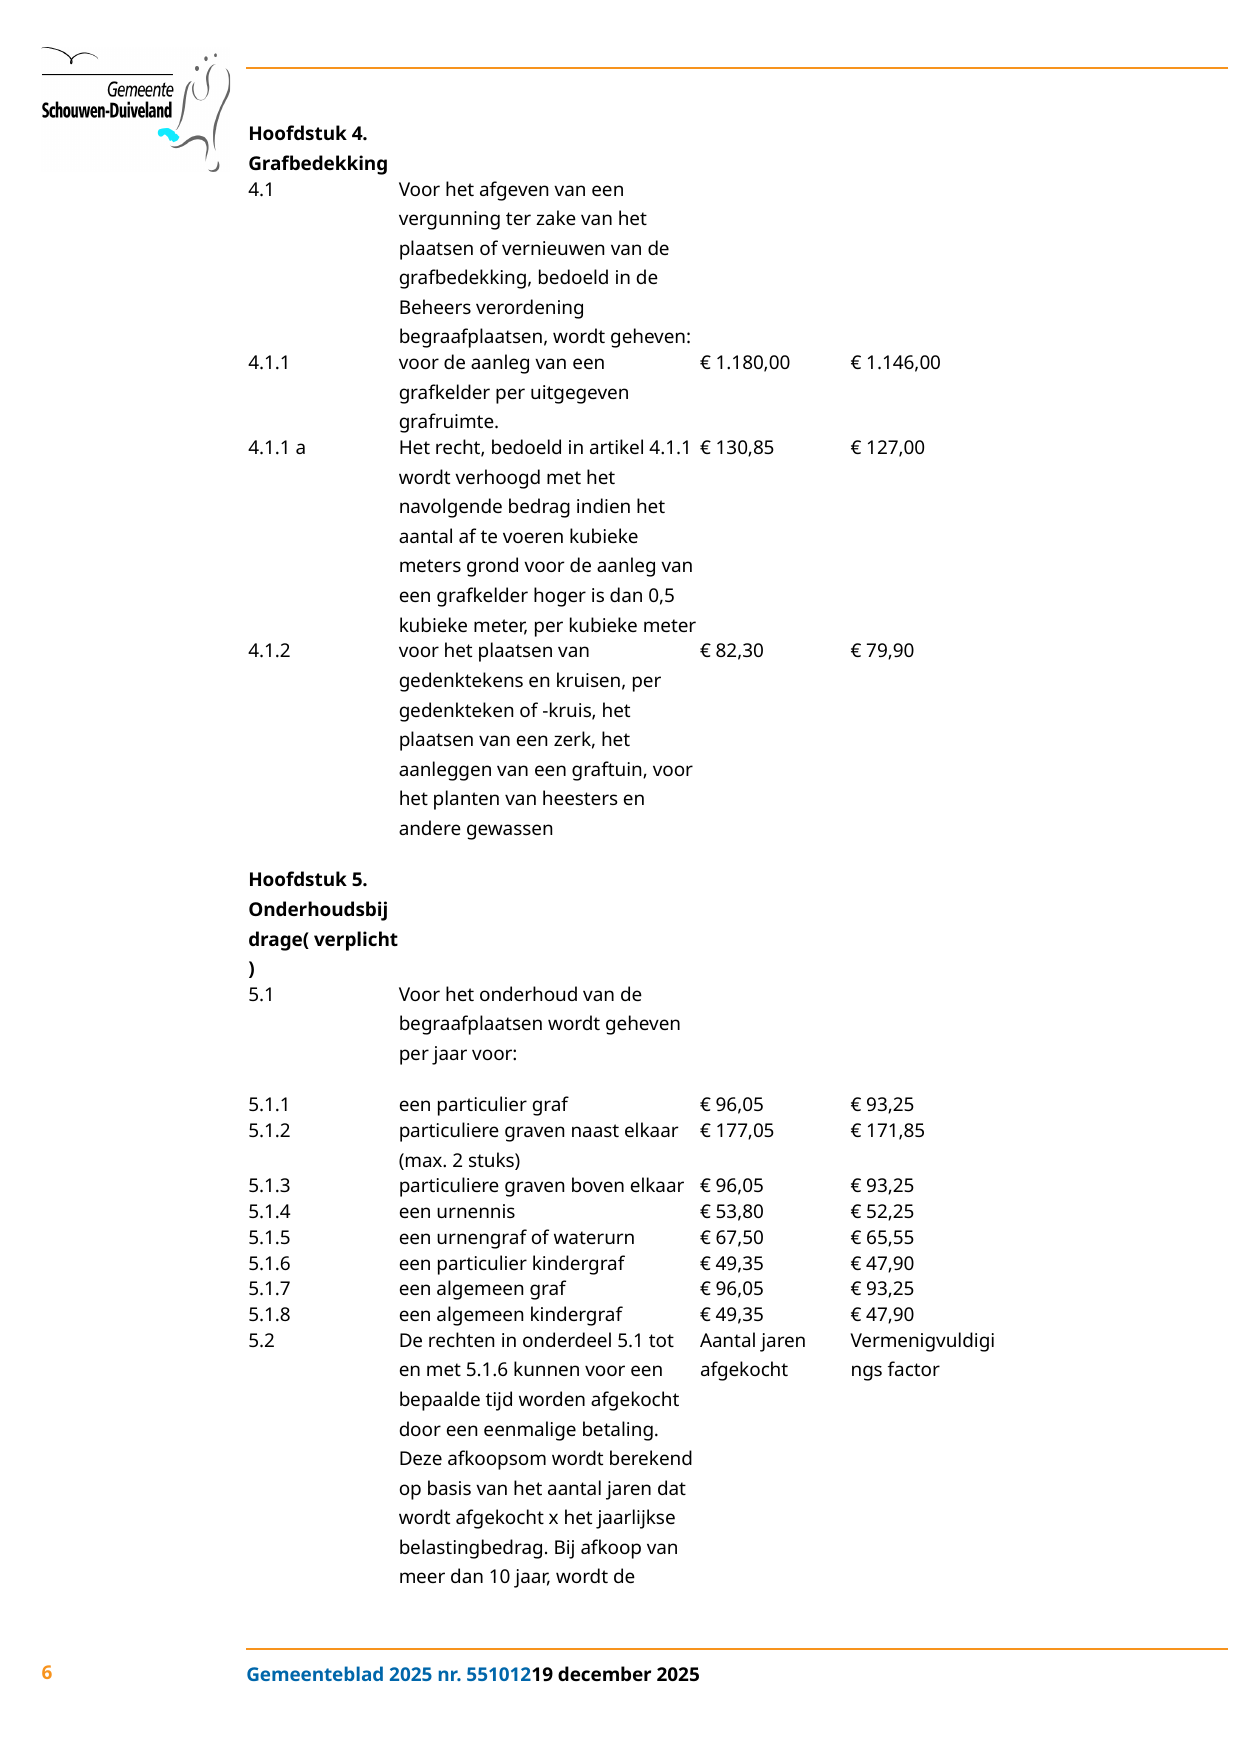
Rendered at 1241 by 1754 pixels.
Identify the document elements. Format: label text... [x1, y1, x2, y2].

table_cell € 130,85 [700, 434, 850, 638]
table_cell [700, 981, 850, 1066]
table_cell [399, 867, 700, 981]
table_cell € 47,90 [850, 1250, 1001, 1276]
table_cell [700, 867, 850, 981]
table_cell een algemeen kindergraf [399, 1301, 700, 1327]
table_cell een particulier graf [399, 1092, 700, 1117]
table_cell € 65,55 [850, 1224, 1001, 1250]
table_cell € 82,30 [700, 638, 850, 841]
table_cell [700, 121, 850, 176]
table_cell € 79,90 [850, 638, 1001, 841]
table_cell [1001, 1327, 1152, 1589]
table_cell [700, 841, 850, 867]
table_cell 5.1.8 [248, 1301, 398, 1327]
table_cell [399, 1066, 700, 1092]
table_cell 4.1 [248, 176, 398, 349]
table_cell € 93,25 [850, 1276, 1001, 1301]
table_cell een particulier kindergraf [399, 1250, 700, 1276]
table_cell [1001, 1276, 1152, 1301]
table_cell voor het plaatsen van gedenktekens en kruisen, per gedenkteken of -kruis, het plaatsen van een zerk, het aanleggen van een graftuin, voor het planten van heesters en andere gewassen [399, 638, 700, 841]
table_cell een algemeen graf [399, 1276, 700, 1301]
table_cell De rechten in onderdeel 5.1 tot en met 5.1.6 kunnen voor een bepaalde tijd worden afgekocht door een eenmalige betaling. Deze afkoopsom wordt berekend op basis van het aantal jaren dat wordt afgekocht x het jaarlijkse belastingbedrag. Bij afkoop van meer dan 10 jaar, wordt de [399, 1327, 700, 1589]
table_cell [1001, 1224, 1152, 1250]
table_cell € 52,25 [850, 1199, 1001, 1224]
table_cell Hoofdstuk 4. Grafbedekking [248, 121, 398, 176]
table_cell € 47,90 [850, 1301, 1001, 1327]
table_cell [1001, 1092, 1152, 1117]
table_cell [1001, 1066, 1152, 1092]
table_cell 5.1.2 [248, 1118, 398, 1173]
table_cell [850, 867, 1001, 981]
table_cell [700, 95, 850, 121]
table_cell [850, 981, 1001, 1066]
table_cell [1001, 1173, 1152, 1198]
table_cell [1001, 1250, 1152, 1276]
table_cell [248, 95, 398, 121]
table_cell 5.1.7 [248, 1276, 398, 1301]
table_cell € 96,05 [700, 1092, 850, 1117]
table_cell [248, 1066, 398, 1092]
table_cell 4.1.1 a [248, 434, 398, 638]
table_cell [248, 841, 398, 867]
table_cell particuliere graven naast elkaar (max. 2 stuks) [399, 1118, 700, 1173]
table_cell [850, 1066, 1001, 1092]
table_cell € 177,05 [700, 1118, 850, 1173]
table_cell [850, 95, 1001, 121]
table_cell € 1.146,00 [850, 350, 1001, 434]
table_cell 5.1.6 [248, 1250, 398, 1276]
table_cell [1001, 1199, 1152, 1224]
table_cell 5.1.4 [248, 1199, 398, 1224]
table_cell 4.1.2 [248, 638, 398, 841]
table_cell 5.1.5 [248, 1224, 398, 1250]
table_cell [399, 95, 700, 121]
table_cell € 96,05 [700, 1173, 850, 1198]
table_cell € 67,50 [700, 1224, 850, 1250]
table_cell [850, 176, 1001, 349]
table_cell € 93,25 [850, 1173, 1001, 1198]
table_cell [399, 121, 700, 176]
table_cell een urnennis [399, 1199, 700, 1224]
table_cell € 49,35 [700, 1250, 850, 1276]
table_cell € 93,25 [850, 1092, 1001, 1117]
table_cell € 53,80 [700, 1199, 850, 1224]
table_cell Aantal jaren afgekocht [700, 1327, 850, 1589]
table_cell Het recht, bedoeld in artikel 4.1.1 wordt verhoogd met het navolgende bedrag indien het aantal af te voeren kubieke meters grond voor de aanleg van een grafkelder hoger is dan 0,5 kubieke meter, per kubieke meter [399, 434, 700, 638]
table_cell 5.1.3 [248, 1173, 398, 1198]
picture [41, 47, 231, 172]
table_cell een urnengraf of waterurn [399, 1224, 700, 1250]
table_cell € 171,85 [850, 1118, 1001, 1173]
table_cell € 49,35 [700, 1301, 850, 1327]
table_cell Voor het afgeven van een vergunning ter zake van het plaatsen of vernieuwen van de grafbedekking, bedoeld in de Beheers verordening begraafplaatsen, wordt geheven: [399, 176, 700, 349]
table_cell [700, 1066, 850, 1092]
table_cell Hoofdstuk 5. Onderhoudsbijdrage( verplicht) [248, 867, 398, 981]
table_cell € 1.180,00 [700, 350, 850, 434]
table_cell 5.1 [248, 981, 398, 1066]
table_cell [1001, 1118, 1152, 1173]
table_cell [850, 841, 1001, 867]
table_cell [1001, 1301, 1152, 1327]
table_cell 5.2 [248, 1327, 398, 1589]
table_cell € 96,05 [700, 1276, 850, 1301]
table_cell Vermenigvuldigings factor [850, 1327, 1001, 1589]
table_cell voor de aanleg van een grafkelder per uitgegeven grafruimte. [399, 350, 700, 434]
table_cell € 127,00 [850, 434, 1001, 638]
table_cell 5.1.1 [248, 1092, 398, 1117]
table_cell 4.1.1 [248, 350, 398, 434]
table_cell Voor het onderhoud van de begraafplaatsen wordt geheven per jaar voor: [399, 981, 700, 1066]
table_cell [399, 841, 700, 867]
table_cell particuliere graven boven elkaar [399, 1173, 700, 1198]
table_cell [700, 176, 850, 349]
table_cell [850, 121, 1001, 176]
